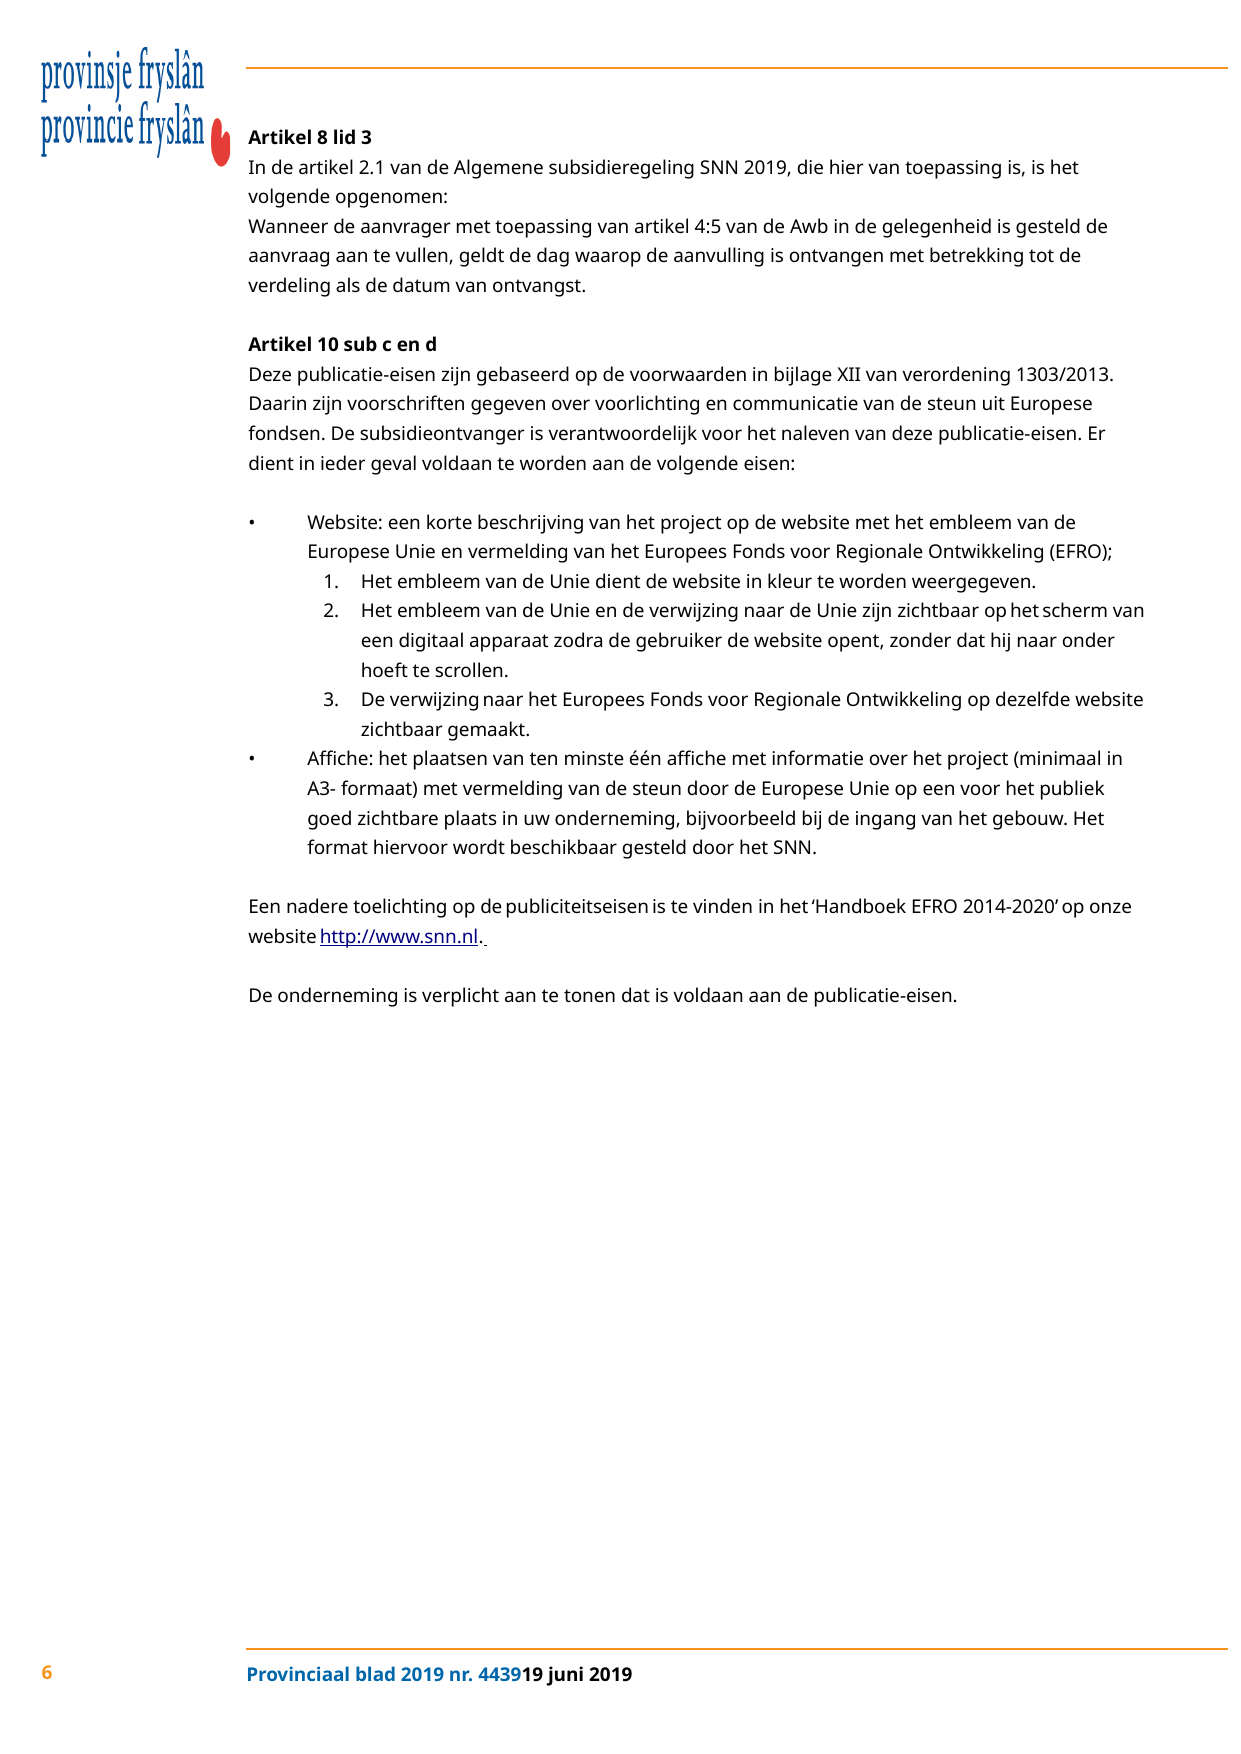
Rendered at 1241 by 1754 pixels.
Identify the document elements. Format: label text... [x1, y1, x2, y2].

text Wanneer de aanvrager met toepassing van artikel 4:5 van de Awb in de gelegenheid is gesteld de aanvraag aan te vullen, geldt de dag waarop de aanvulling is ontvangen met betrekking tot de verdeling als de datum van ontvangst. [248, 213, 1152, 298]
list Affiche: het plaatsen van ten minste één affiche met informatie over het project (minimaal in A3- formaat) met vermelding van de steun door de Europese Unie op een voor het publiek goed zichtbare plaats in uw onderneming, bijvoorbeeld bij de ingang van het gebouw. Het format hiervoor wordt beschikbaar gesteld door het SNN. [248, 746, 1152, 860]
picture [41, 47, 231, 172]
text Artikel 8 lid 3 [248, 124, 1152, 150]
list Het embleem van de Unie dient de website in kleur te worden weergegeven. [323, 568, 1152, 594]
text Deze publicatie-eisen zijn gebaseerd op de voorwaarden in bijlage XII van verordening 1303/2013. Daarin zijn voorschriften gegeven over voorlichting en communicatie van de steun uit Europese fondsen. De subsidieontvanger is verantwoordelijk voor het naleven van deze publicatie-eisen. Er dient in ieder geval voldaan te worden aan de volgende eisen: [248, 361, 1152, 476]
list Website: een korte beschrijving van het project op de website met het embleem van de Europese Unie en vermelding van het Europees Fonds voor Regionale Ontwikkeling (EFRO); [248, 509, 1152, 564]
list Het embleem van de Unie en de verwijzing naar de Unie zijn zichtbaar op het scherm van een digitaal apparaat zodra de gebruiker de website opent, zonder dat hij naar onder hoeft te scrollen. [323, 598, 1152, 683]
text In de artikel 2.1 van de Algemene subsidieregeling SNN 2019, die hier van toepassing is, is het volgende opgenomen: [248, 154, 1152, 209]
text De onderneming is verplicht aan te tonen dat is voldaan aan de publicatie-eisen. [248, 982, 1152, 1008]
text Een nadere toelichting op de publiciteitseisen is te vinden in het ‘Handboek EFRO 2014-2020’ op onze website http://www.snn.nl. [248, 893, 1152, 949]
text Artikel 10 sub c en d [248, 331, 1152, 357]
list De verwijzing naar het Europees Fonds voor Regionale Ontwikkeling op dezelfde website zichtbaar gemaakt. [323, 686, 1152, 742]
